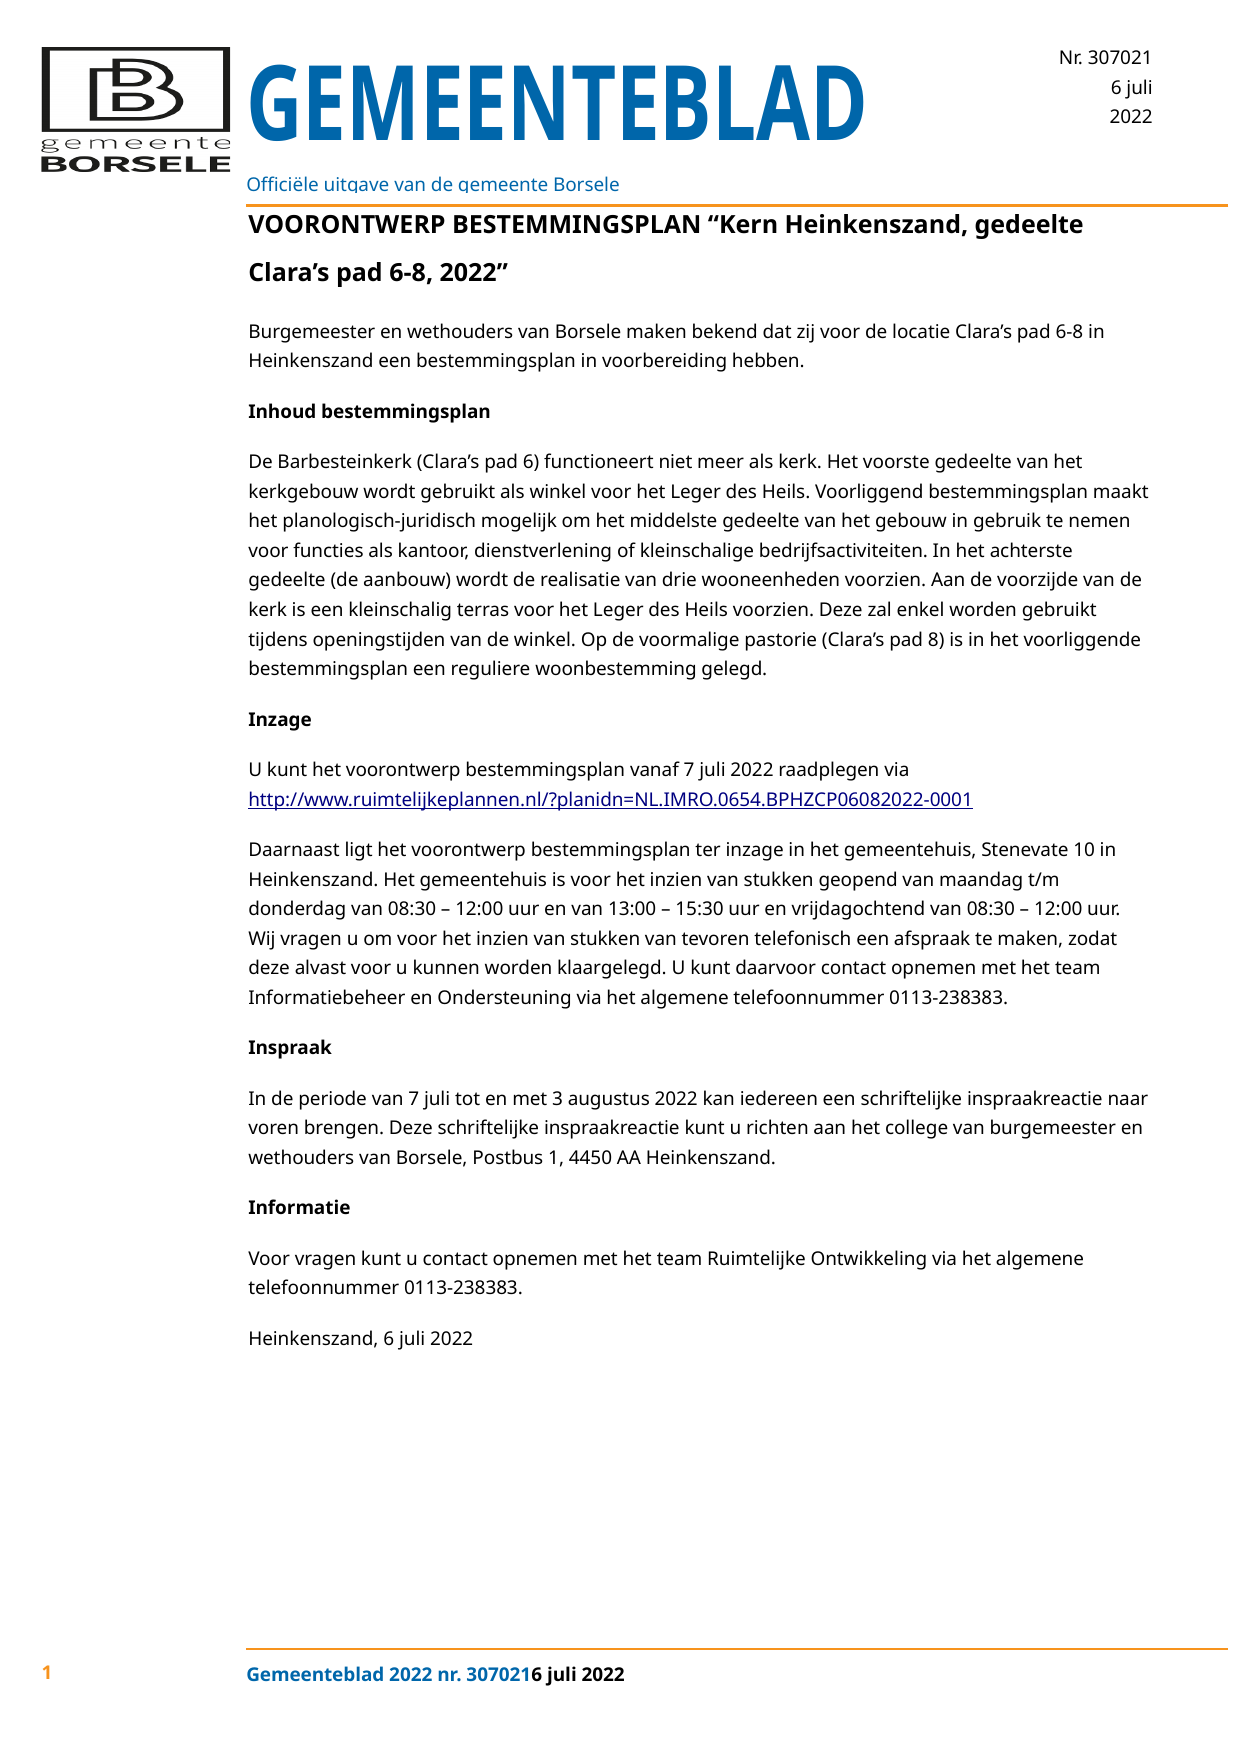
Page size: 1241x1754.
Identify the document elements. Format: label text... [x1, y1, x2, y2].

text De Barbesteinkerk (Clara’s pad 6) functioneert niet meer als kerk. Het voorste gedeelte van het kerkgebouw wordt gebruikt als winkel voor het Leger des Heils. Voorliggend bestemmingsplan maakt het planologisch-juridisch mogelijk om het middelste gedeelte van het gebouw in gebruik te nemen voor functies als kantoor, dienstverlening of kleinschalige bedrijfsactiviteiten. In het achterste gedeelte (de aanbouw) wordt de realisatie van drie wooneenheden voorzien. Aan de voorzijde van de kerk is een kleinschalig terras voor het Leger des Heils voorzien. Deze zal enkel worden gebruikt tijdens openingstijden van de winkel. Op de voormalige pastorie (Clara’s pad 8) is in het voorliggende bestemmingsplan een reguliere woonbestemming gelegd. [248, 448, 1152, 681]
text U kunt het voorontwerp bestemmingsplan vanaf 7 juli 2022 raadplegen via http://www.ruimtelijkeplannen.nl/?planidn=NL.IMRO.0654.BPHZCP06082022-0001 [248, 756, 1152, 812]
text Inzage [248, 706, 1152, 732]
text In de periode van 7 juli tot en met 3 augustus 2022 kan iedereen een schriftelijke inspraakreactie naar voren brengen. Deze schriftelijke inspraakreactie kunt u richten aan het college van burgemeester en wethouders van Borsele, Postbus 1, 4450 AA Heinkenszand. [248, 1085, 1152, 1170]
picture [41, 47, 231, 172]
text Inhoud bestemmingsplan [248, 398, 1152, 424]
text Daarnaast ligt het voorontwerp bestemmingsplan ter inzage in het gemeentehuis, Stenevate 10 in Heinkenszand. Het gemeentehuis is voor het inzien van stukken geopend van maandag t/m donderdag van 08:30 – 12:00 uur en van 13:00 – 15:30 uur en vrijdagochtend van 08:30 – 12:00 uur. Wij vragen u om voor het inzien van stukken van tevoren telefonisch een afspraak te maken, zodat deze alvast voor u kunnen worden klaargelegd. U kunt daarvoor contact opnemen met het team Informatiebeheer en Ondersteuning via het algemene telefoonnummer 0113-238383. [248, 836, 1152, 1010]
text Inspraak [248, 1034, 1152, 1060]
text Heinkenszand, 6 juli 2022 [248, 1325, 1152, 1351]
text Voor vragen kunt u contact opnemen met het team Ruimtelijke Ontwikkeling via het algemene telefoonnummer 0113-238383. [248, 1245, 1152, 1300]
text Informatie [248, 1194, 1152, 1220]
text Burgemeester en wethouders van Borsele maken bekend dat zij voor de locatie Clara’s pad 6-8 in Heinkenszand een bestemmingsplan in voorbereiding hebben. [248, 318, 1152, 373]
text VOORONTWERP BESTEMMINGSPLAN “Kern Heinkenszand, gedeelte Clara’s pad 6-8, 2022” [248, 207, 1152, 288]
